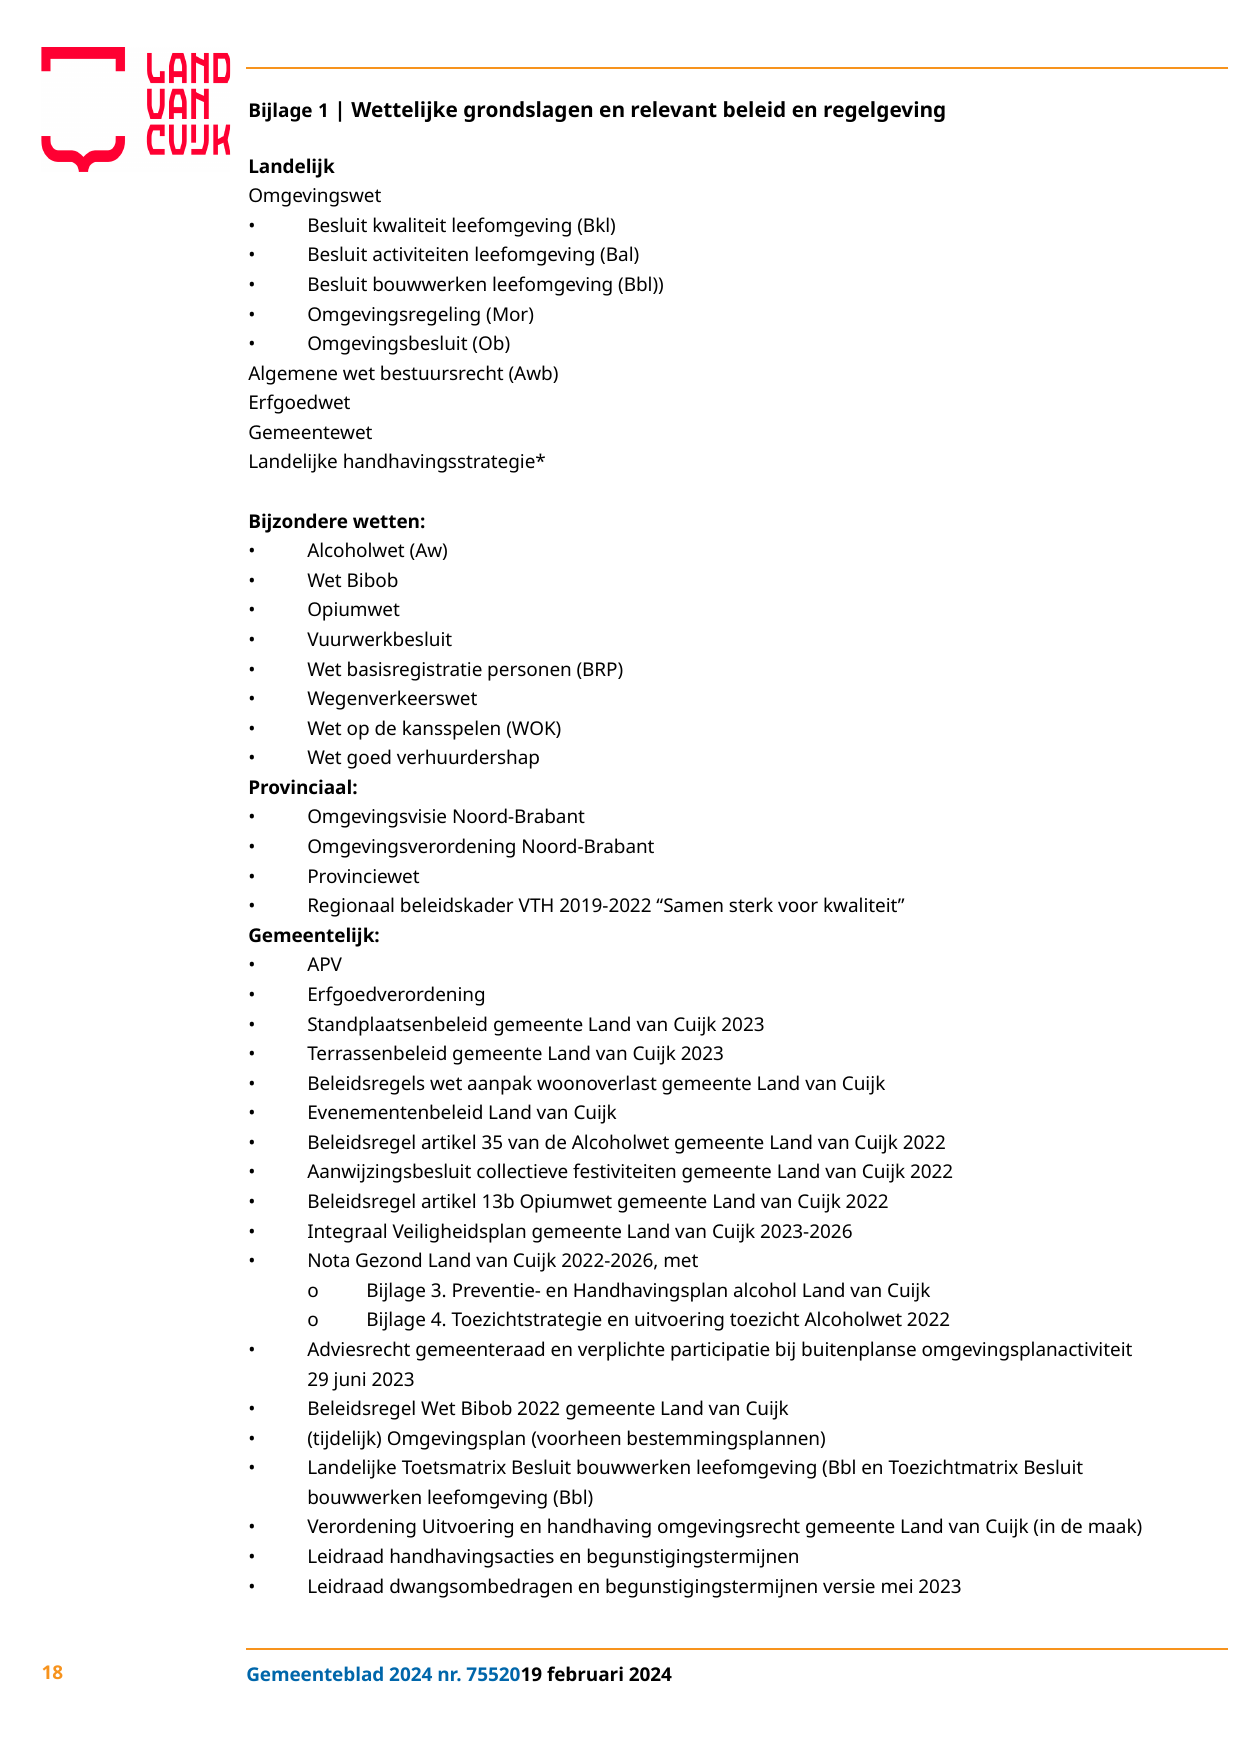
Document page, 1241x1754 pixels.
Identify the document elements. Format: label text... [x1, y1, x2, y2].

list Alcoholwet (Aw) [248, 537, 1152, 563]
list Regionaal beleidskader VTH 2019-2022 “Samen sterk voor kwaliteit” [248, 892, 1152, 918]
list Erfgoedverordening [248, 981, 1152, 1007]
list Aanwijzingsbesluit collectieve festiviteiten gemeente Land van Cuijk 2022 [248, 1159, 1152, 1184]
list Besluit bouwwerken leefomgeving (Bbl)) [248, 271, 1152, 297]
list Wet Bibob [248, 567, 1152, 593]
list Bijlage 3. Preventie- en Handhavingsplan alcohol Land van Cuijk [307, 1277, 1152, 1303]
text Gemeentewet [248, 419, 1152, 445]
list Integraal Veiligheidsplan gemeente Land van Cuijk 2023-2026 [248, 1218, 1152, 1244]
list Beleidsregel Wet Bibob 2022 gemeente Land van Cuijk [248, 1395, 1152, 1421]
list Leidraad dwangsombedragen en begunstigingstermijnen versie mei 2023 [248, 1573, 1152, 1599]
text Provinciaal: [248, 774, 1152, 800]
list Besluit kwaliteit leefomgeving (Bkl) [248, 212, 1152, 238]
text Gemeentelijk: [248, 922, 1152, 948]
list Omgevingsbesluit (Ob) [248, 330, 1152, 356]
list Wet op de kansspelen (WOK) [248, 715, 1152, 741]
list Omgevingsregeling (Mor) [248, 301, 1152, 327]
text Landelijk [248, 153, 1152, 179]
text Bijlage 1 | Wettelijke grondslagen en relevant beleid en regelgeving [248, 95, 1152, 123]
list APV [248, 952, 1152, 977]
list Beleidsregels wet aanpak woonoverlast gemeente Land van Cuijk [248, 1070, 1152, 1096]
list Terrassenbeleid gemeente Land van Cuijk 2023 [248, 1040, 1152, 1066]
picture [41, 47, 231, 172]
list Provinciewet [248, 863, 1152, 889]
list Wet basisregistratie personen (BRP) [248, 656, 1152, 682]
text Erfgoedwet [248, 389, 1152, 415]
list Landelijke Toetsmatrix Besluit bouwwerken leefomgeving (Bbl en Toezichtmatrix Besluit bouwwerken leefomgeving (Bbl) [248, 1454, 1152, 1510]
list Wet goed verhuurdershap [248, 744, 1152, 770]
list Standplaatsenbeleid gemeente Land van Cuijk 2023 [248, 1011, 1152, 1037]
list Beleidsregel artikel 35 van de Alcoholwet gemeente Land van Cuijk 2022 [248, 1129, 1152, 1155]
list Nota Gezond Land van Cuijk 2022-2026, met [248, 1247, 1152, 1273]
list Evenementenbeleid Land van Cuijk [248, 1099, 1152, 1125]
text Algemene wet bestuursrecht (Awb) [248, 360, 1152, 386]
list Leidraad handhavingsacties en begunstigingstermijnen [248, 1543, 1152, 1569]
list Verordening Uitvoering en handhaving omgevingsrecht gemeente Land van Cuijk (in de maak) [248, 1514, 1152, 1539]
list Vuurwerkbesluit [248, 626, 1152, 652]
list Besluit activiteiten leefomgeving (Bal) [248, 242, 1152, 267]
list Beleidsregel artikel 13b Opiumwet gemeente Land van Cuijk 2022 [248, 1188, 1152, 1214]
text Landelijke handhavingsstrategie* [248, 449, 1152, 474]
text Bijzondere wetten: [248, 508, 1152, 534]
list Adviesrecht gemeenteraad en verplichte participatie bij buitenplanse omgevingsplanactiviteit 29 juni 2023 [248, 1336, 1152, 1392]
list Wegenverkeerswet [248, 685, 1152, 711]
list Omgevingsverordening Noord-Brabant [248, 833, 1152, 859]
list (tijdelijk) Omgevingsplan (voorheen bestemmingsplannen) [248, 1425, 1152, 1451]
list Omgevingsvisie Noord-Brabant [248, 804, 1152, 829]
list Opiumwet [248, 597, 1152, 622]
list Bijlage 4. Toezichtstrategie en uitvoering toezicht Alcoholwet 2022 [307, 1307, 1152, 1332]
text Omgevingswet [248, 182, 1152, 208]
